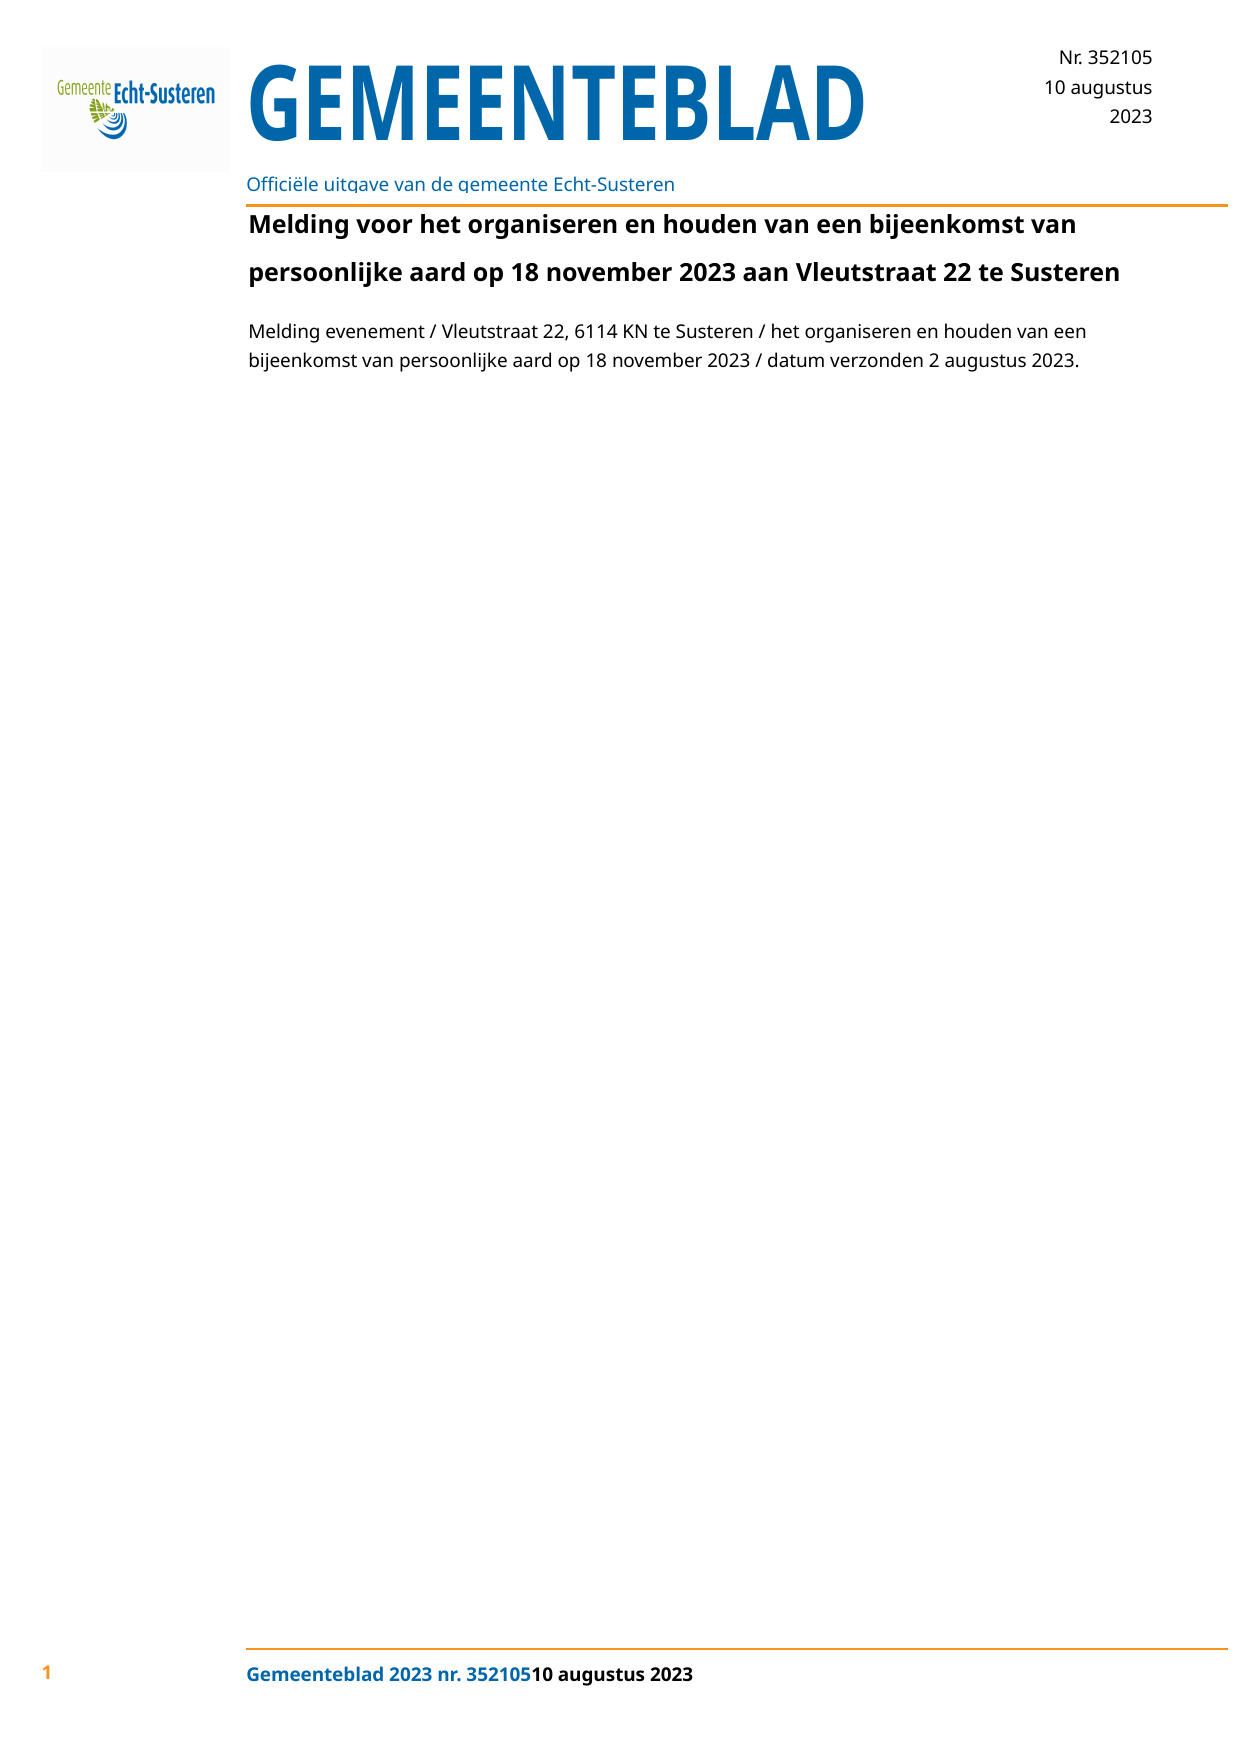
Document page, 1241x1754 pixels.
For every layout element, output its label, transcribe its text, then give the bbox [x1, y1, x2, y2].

text Melding evenement / Vleutstraat 22, 6114 KN te Susteren / het organiseren en houden van een bijeenkomst van persoonlijke aard op 18 november 2023 / datum verzonden 2 augustus 2023. [248, 318, 1152, 373]
picture [41, 47, 231, 172]
text Melding voor het organiseren en houden van een bijeenkomst van persoonlijke aard op 18 november 2023 aan Vleutstraat 22 te Susteren [248, 207, 1152, 288]
